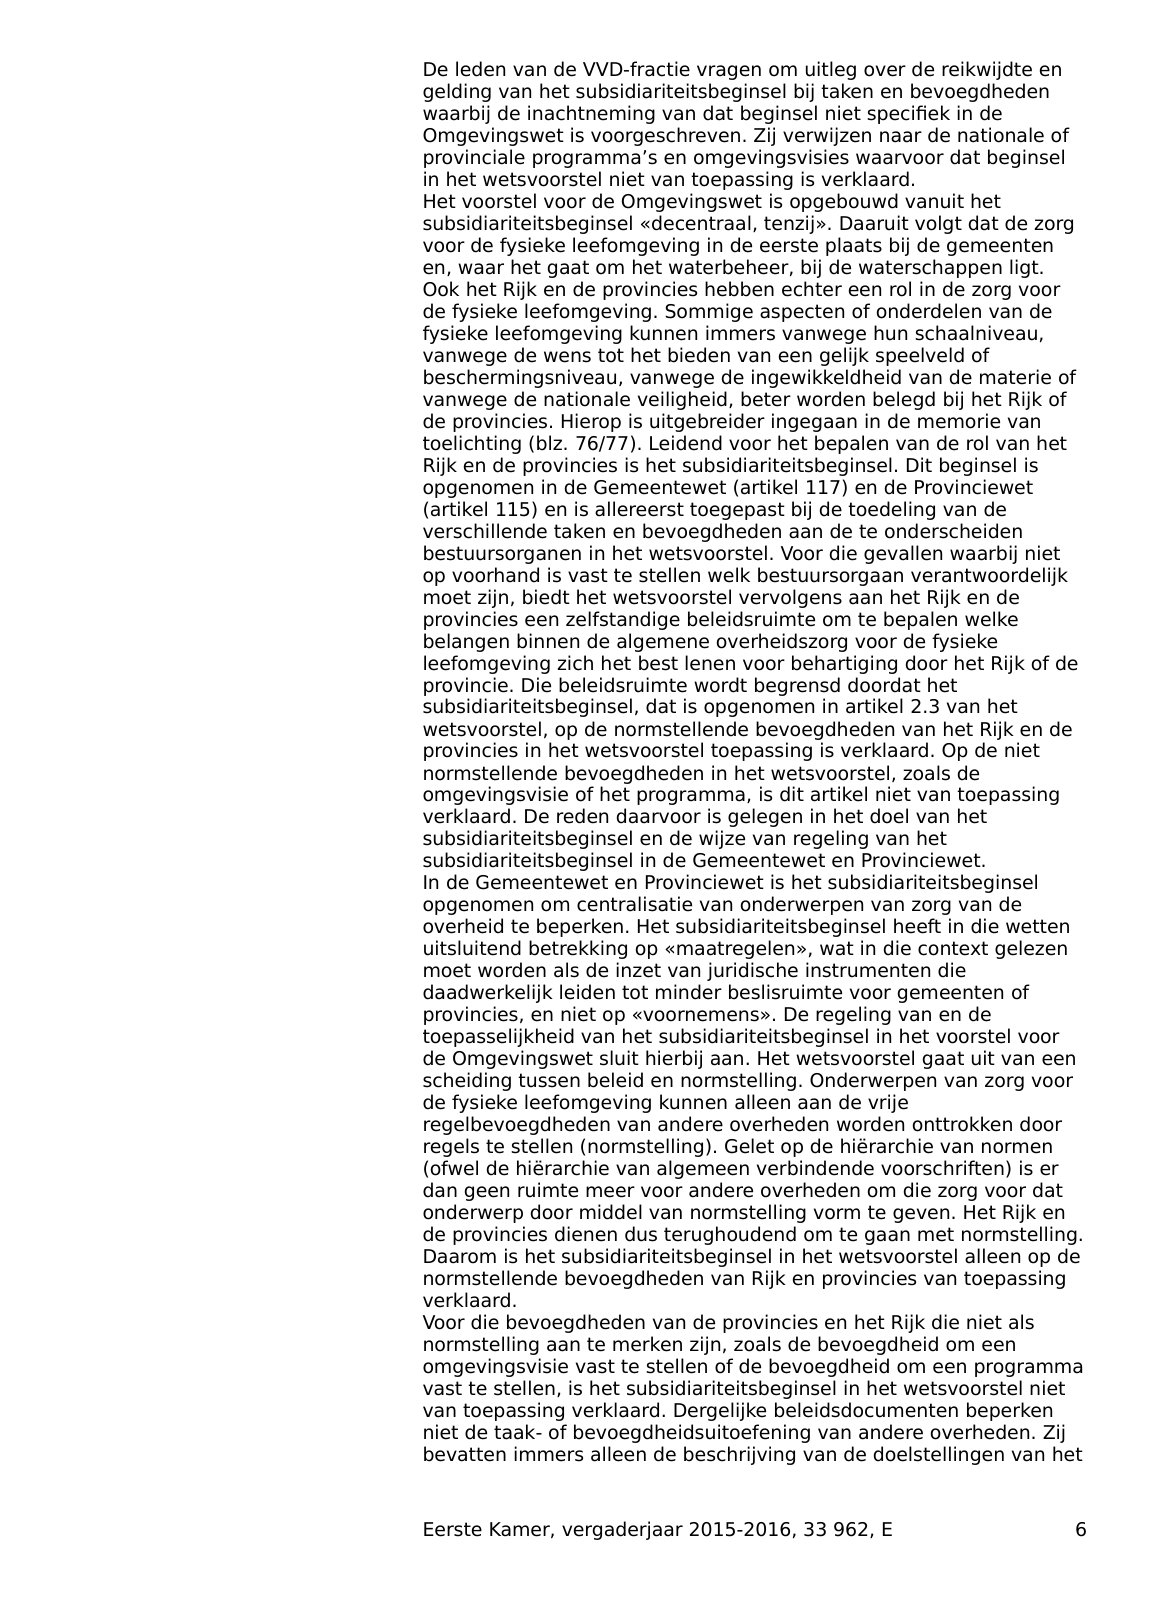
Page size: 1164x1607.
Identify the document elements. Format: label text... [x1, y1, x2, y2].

text Het voorstel voor de Omgevingswet is opgebouwd vanuit het subsidiariteitsbeginsel «decentraal, tenzij». Daaruit volgt dat de zorg voor de fysieke leefomgeving in de eerste plaats bij de gemeenten en, waar het gaat om het waterbeheer, bij de waterschappen ligt. Ook het Rijk en de provincies hebben echter een rol in de zorg voor de fysieke leefomgeving. Sommige aspecten of onderdelen van de fysieke leefomgeving kunnen immers vanwege hun schaalniveau, vanwege de wens tot het bieden van een gelijk speelveld of beschermingsniveau, vanwege de ingewikkeldheid van de materie of vanwege de nationale veiligheid, beter worden belegd bij het Rijk of de provincies. Hierop is uitgebreider ingegaan in de memorie van toelichting (blz. 76/77). Leidend voor het bepalen van de rol van het Rijk en de provincies is het subsidiariteitsbeginsel. Dit beginsel is opgenomen in de Gemeentewet (artikel 117) en de Provinciewet (artikel 115) en is allereerst toegepast bij de toedeling van de verschillende taken en bevoegdheden aan de te onderscheiden bestuursorganen in het wetsvoorstel. Voor die gevallen waarbij niet op voorhand is vast te stellen welk bestuursorgaan verantwoordelijk moet zijn, biedt het wetsvoorstel vervolgens aan het Rijk en de provincies een zelfstandige beleidsruimte om te bepalen welke belangen binnen de algemene overheidszorg voor de fysieke leefomgeving zich het best lenen voor behartiging door het Rijk of de provincie. Die beleidsruimte wordt begrensd doordat het subsidiariteitsbeginsel, dat is opgenomen in artikel 2.3 van het wetsvoorstel, op de normstellende bevoegdheden van het Rijk en de provincies in het wetsvoorstel toepassing is verklaard. Op de niet normstellende bevoegdheden in het wetsvoorstel, zoals de omgevingsvisie of het programma, is dit artikel niet van toepassing verklaard. De reden daarvoor is gelegen in het doel van het subsidiariteitsbeginsel en de wijze van regeling van het subsidiariteitsbeginsel in de Gemeentewet en Provinciewet. [422, 191, 1087, 872]
text De leden van de VVD-fractie vragen om uitleg over de reikwijdte en gelding van het subsidiariteitsbeginsel bij taken en bevoegdheden waarbij de inachtneming van dat beginsel niet specifiek in de Omgevingswet is voorgeschreven. Zij verwijzen naar de nationale of provinciale programma’s en omgevingsvisies waarvoor dat beginsel in het wetsvoorstel niet van toepassing is verklaard. [422, 59, 1087, 191]
text In de Gemeentewet en Provinciewet is het subsidiariteitsbeginsel opgenomen om centralisatie van onderwerpen van zorg van de overheid te beperken. Het subsidiariteitsbeginsel heeft in die wetten uitsluitend betrekking op «maatregelen», wat in die context gelezen moet worden als de inzet van juridische instrumenten die daadwerkelijk leiden tot minder beslisruimte voor gemeenten of provincies, en niet op «voornemens». De regeling van en de toepasselijkheid van het subsidiariteitsbeginsel in het voorstel voor de Omgevingswet sluit hierbij aan. Het wetsvoorstel gaat uit van een scheiding tussen beleid en normstelling. Onderwerpen van zorg voor de fysieke leefomgeving kunnen alleen aan de vrije regelbevoegdheden van andere overheden worden onttrokken door regels te stellen (normstelling). Gelet op de hiërarchie van normen (ofwel de hiërarchie van algemeen verbindende voorschriften) is er dan geen ruimte meer voor andere overheden om die zorg voor dat onderwerp door middel van normstelling vorm te geven. Het Rijk en de provincies dienen dus terughoudend om te gaan met normstelling. Daarom is het subsidiariteitsbeginsel in het wetsvoorstel alleen op de normstellende bevoegdheden van Rijk en provincies van toepassing verklaard. [422, 872, 1087, 1312]
text Voor die bevoegdheden van de provincies en het Rijk die niet als normstelling aan te merken zijn, zoals de bevoegdheid om een omgevingsvisie vast te stellen of de bevoegdheid om een programma vast te stellen, is het subsidiariteitsbeginsel in het wetsvoorstel niet van toepassing verklaard. Dergelijke beleidsdocumenten beperken niet de taak- of bevoegdheidsuitoefening van andere overheden. Zij bevatten immers alleen de beschrijving van de doelstellingen van het [422, 1312, 1087, 1466]
